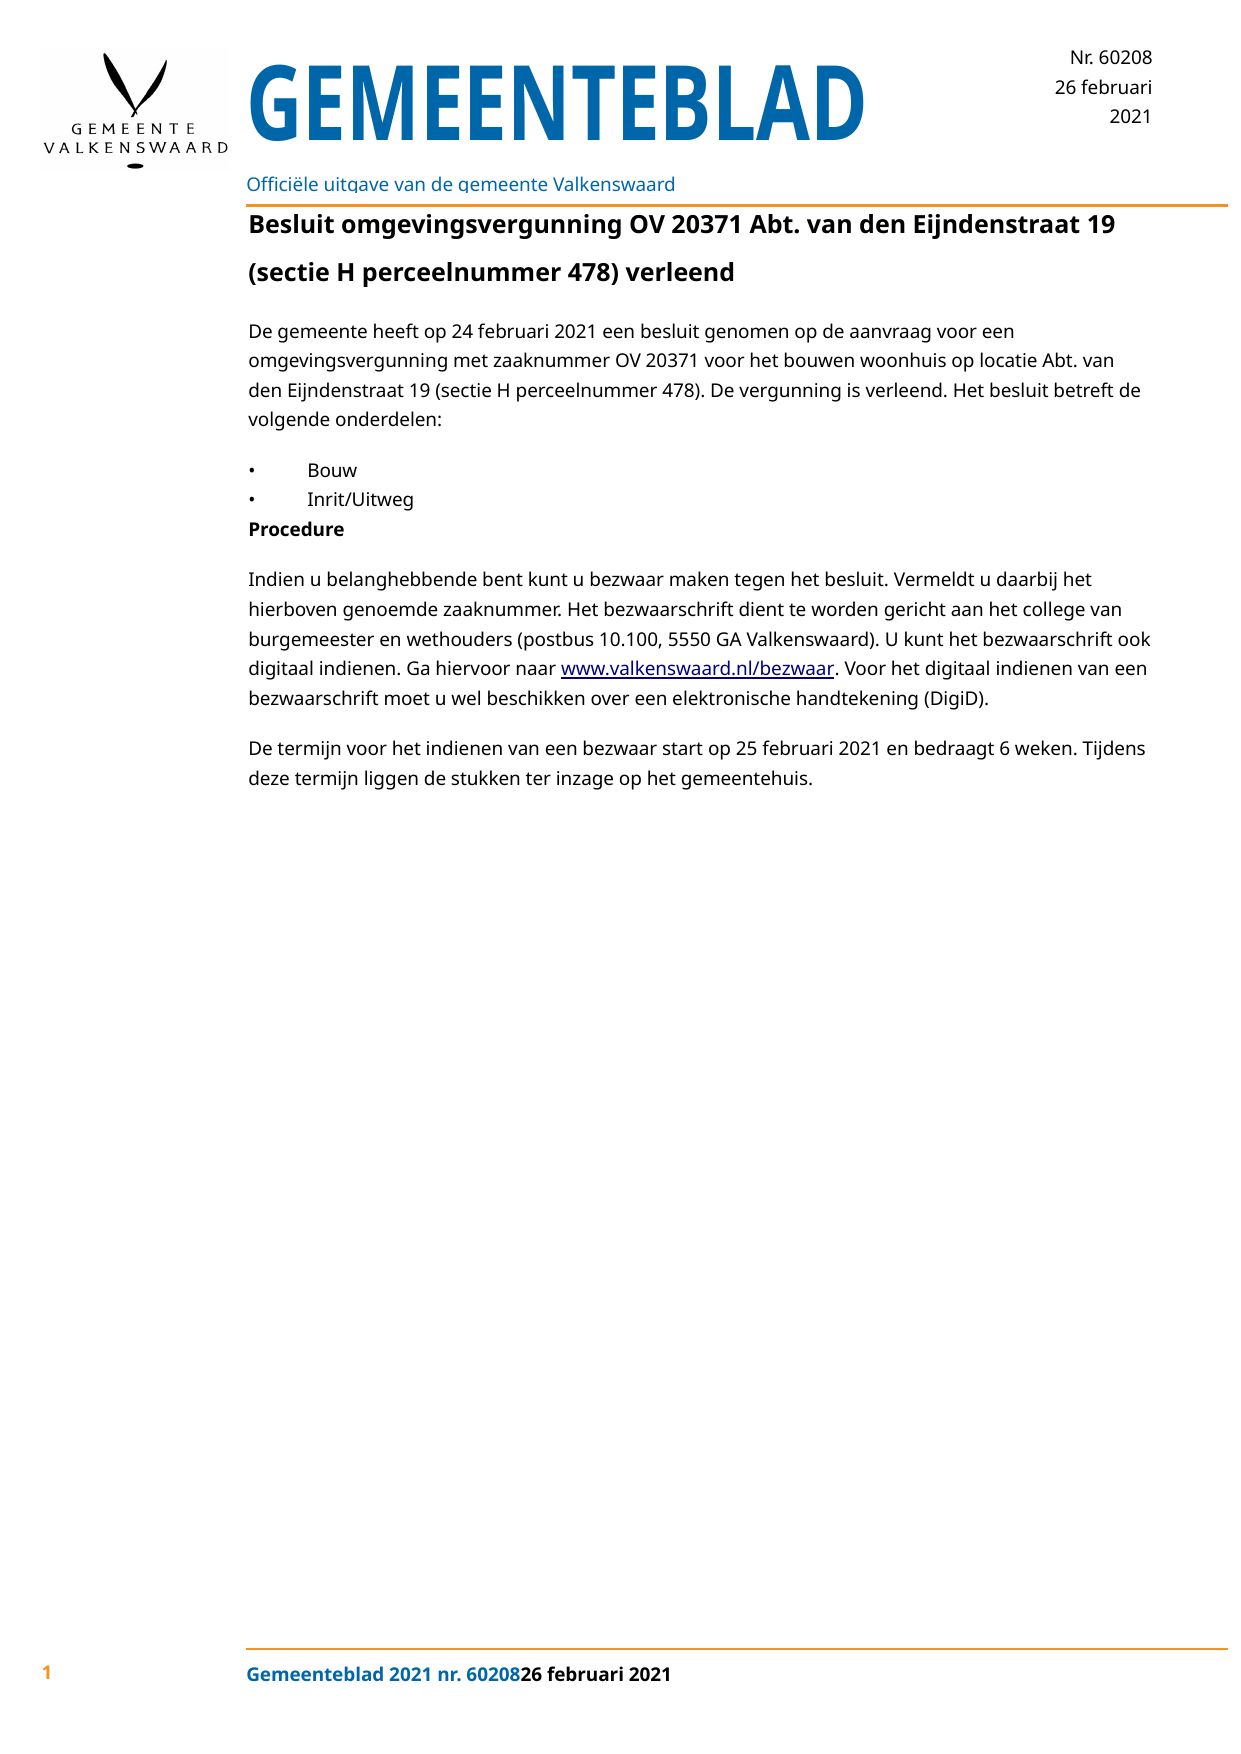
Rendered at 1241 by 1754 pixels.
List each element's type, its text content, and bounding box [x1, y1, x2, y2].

text Indien u belanghebbende bent kunt u bezwaar maken tegen het besluit. Vermeldt u daarbij het hierboven genoemde zaaknummer. Het bezwaarschrift dient te worden gericht aan het college van burgemeester en wethouders (postbus 10.100, 5550 GA Valkenswaard). U kunt het bezwaarschrift ook digitaal indienen. Ga hiervoor naar www.valkenswaard.nl/bezwaar. Voor het digitaal indienen van een bezwaarschrift moet u wel beschikken over een elektronische handtekening (DigiD). [248, 567, 1152, 711]
text Procedure [248, 516, 1152, 542]
list Inrit/Uitweg [248, 487, 1152, 512]
list Bouw [248, 457, 1152, 483]
text Besluit omgevingsvergunning OV 20371 Abt. van den Eijndenstraat 19 (sectie H perceelnummer 478) verleend [248, 207, 1152, 288]
text De gemeente heeft op 24 februari 2021 een besluit genomen op de aanvraag voor een omgevingsvergunning met zaaknummer OV 20371 voor het bouwen woonhuis op locatie Abt. van den Eijndenstraat 19 (sectie H perceelnummer 478). De vergunning is verleend. Het besluit betreft de volgende onderdelen: [248, 318, 1152, 432]
text De termijn voor het indienen van een bezwaar start op 25 februari 2021 en bedraagt 6 weken. Tijdens deze termijn liggen de stukken ter inzage op het gemeentehuis. [248, 735, 1152, 791]
picture [41, 47, 231, 172]
